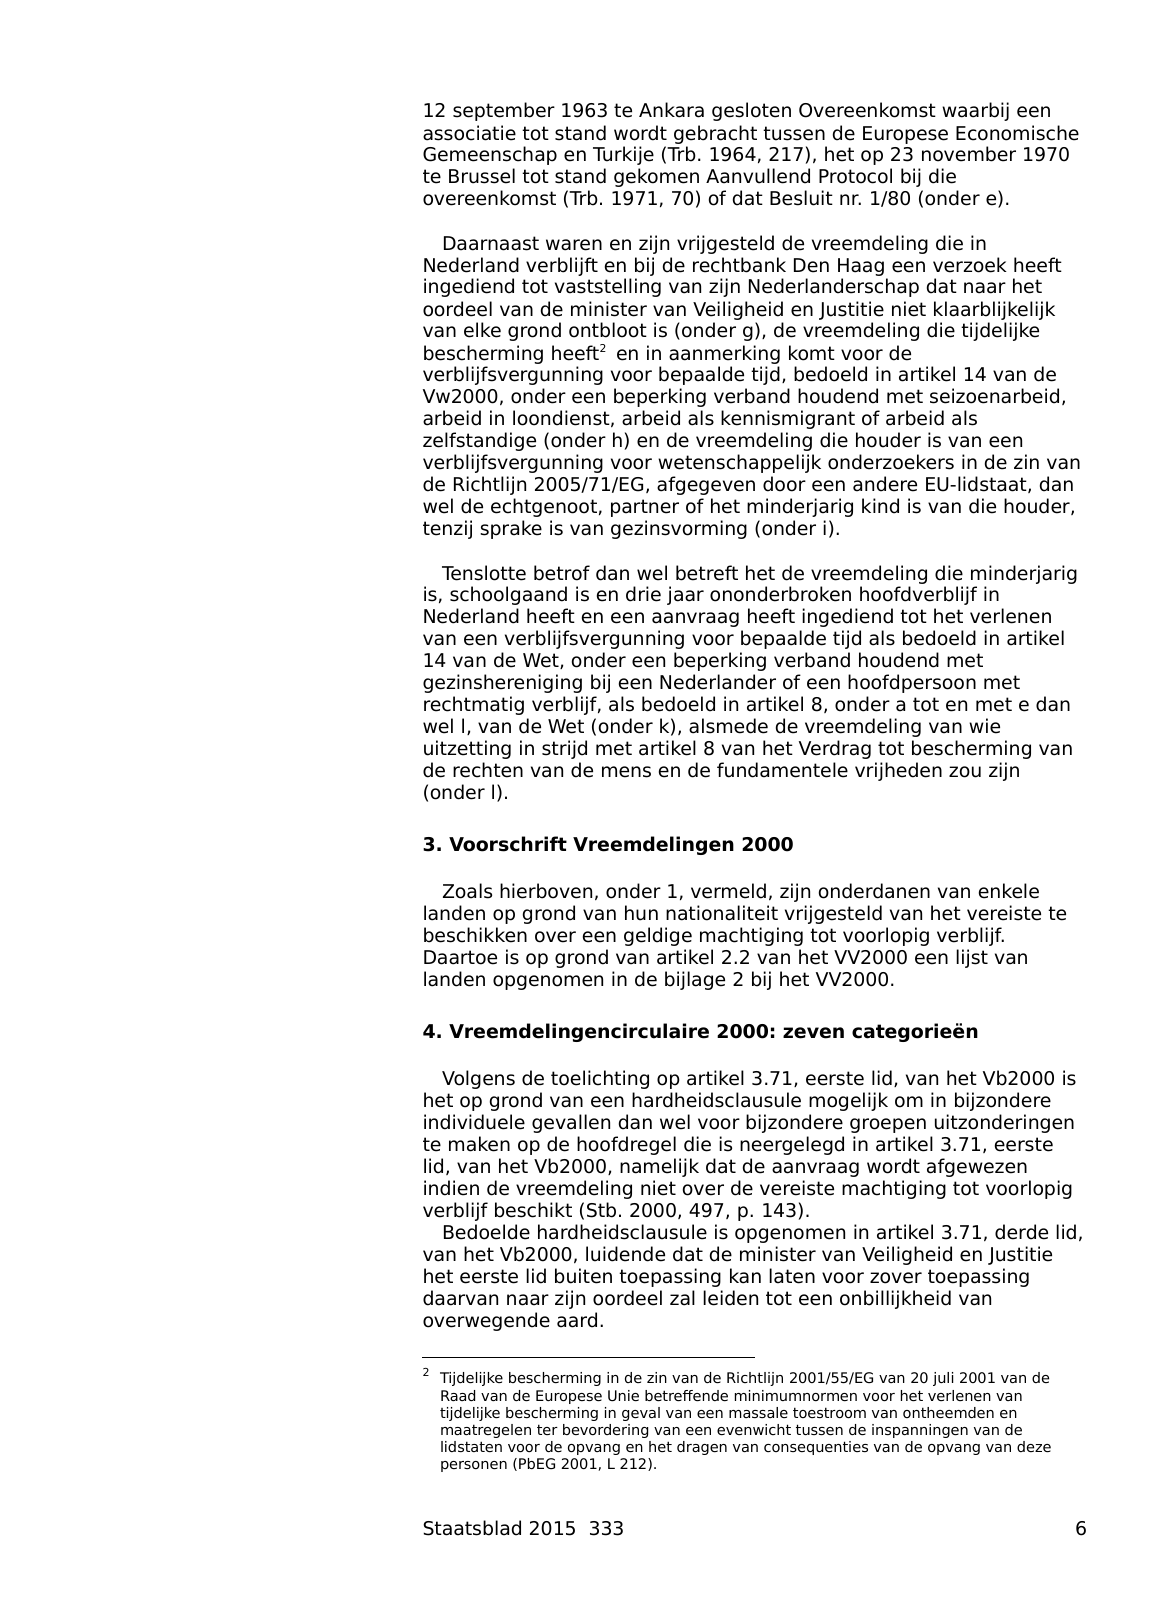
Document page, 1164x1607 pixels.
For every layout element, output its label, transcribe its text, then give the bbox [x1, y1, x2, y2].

text Tenslotte betrof dan wel betreft het de vreemdeling die minderjarig is, schoolgaand is en drie jaar ononderbroken hoofdverblijf in Nederland heeft en een aanvraag heeft ingediend tot het verlenen van een verblijfsvergunning voor bepaalde tijd als bedoeld in artikel 14 van de Wet, onder een beperking verband houdend met gezinshereniging bij een Nederlander of een hoofdpersoon met rechtmatig verblijf, als bedoeld in artikel 8, onder a tot en met e dan wel l, van de Wet (onder k), alsmede de vreemdeling van wie uitzetting in strijd met artikel 8 van het Verdrag tot bescherming van de rechten van de mens en de fundamentele vrijheden zou zijn (onder l). [422, 562, 1087, 804]
text Bedoelde hardheidsclausule is opgenomen in artikel 3.71, derde lid, van het Vb2000, luidende dat de minister van Veiligheid en Justitie het eerste lid buiten toepassing kan laten voor zover toepassing daarvan naar zijn oordeel zal leiden tot een onbillijkheid van overwegende aard. [422, 1222, 1087, 1332]
subtitle 4. Vreemdelingencirculaire 2000: zeven categorieën [422, 1021, 1087, 1043]
text Tijdelijke bescherming in de zin van de Richtlijn 2001/55/EG van 20 juli 2001 van de Raad van de Europese Unie betreffende minimumnormen voor het verlenen van tijdelijke bescherming in geval van een massale toestroom van ontheemden en maatregelen ter bevordering van een evenwicht tussen de inspanningen van de lidstaten voor de opvang en het dragen van consequenties van de opvang van deze personen (PbEG 2001, L 212). [422, 1366, 1087, 1473]
text Zoals hierboven, onder 1, vermeld, zijn onderdanen van enkele landen op grond van hun nationaliteit vrijgesteld van het vereiste te beschikken over een geldige machtiging tot voorlopig verblijf. Daartoe is op grond van artikel 2.2 van het VV2000 een lijst van landen opgenomen in de bijlage 2 bij het VV2000. [422, 881, 1087, 991]
subtitle 3. Voorschrift Vreemdelingen 2000 [422, 834, 1087, 856]
text Volgens de toelichting op artikel 3.71, eerste lid, van het Vb2000 is het op grond van een hardheidsclausule mogelijk om in bijzondere individuele gevallen dan wel voor bijzondere groepen uitzonderingen te maken op de hoofdregel die is neergelegd in artikel 3.71, eerste lid, van het Vb2000, namelijk dat de aanvraag wordt afgewezen indien de vreemdeling niet over de vereiste machtiging tot voorlopig verblijf beschikt (Stb. 2000, 497, p. 143). [422, 1068, 1087, 1222]
text 12 september 1963 te Ankara gesloten Overeenkomst waarbij een associatie tot stand wordt gebracht tussen de Europese Economische Gemeenschap en Turkije (Trb. 1964, 217), het op 23 november 1970 te Brussel tot stand gekomen Aanvullend Protocol bij die overeenkomst (Trb. 1971, 70) of dat Besluit nr. 1/80 (onder e). [422, 100, 1087, 210]
text Daarnaast waren en zijn vrijgesteld de vreemdeling die in Nederland verblijft en bij de rechtbank Den Haag een verzoek heeft ingediend tot vaststelling van zijn Nederlanderschap dat naar het oordeel van de minister van Veiligheid en Justitie niet klaarblijkelijk van elke grond ontbloot is (onder g), de vreemdeling die tijdelijke bescherming heeft en in aanmerking komt voor de verblijfsvergunning voor bepaalde tijd, bedoeld in artikel 14 van de Vw2000, onder een beperking verband houdend met seizoenarbeid, arbeid in loondienst, arbeid als kennismigrant of arbeid als zelfstandige (onder h) en de vreemdeling die houder is van een verblijfsvergunning voor wetenschappelijk onderzoekers in de zin van de Richtlijn 2005/71/EG, afgegeven door een andere EU-lidstaat, dan wel de echtgenoot, partner of het minderjarig kind is van die houder, tenzij sprake is van gezinsvorming (onder i). [422, 232, 1087, 540]
